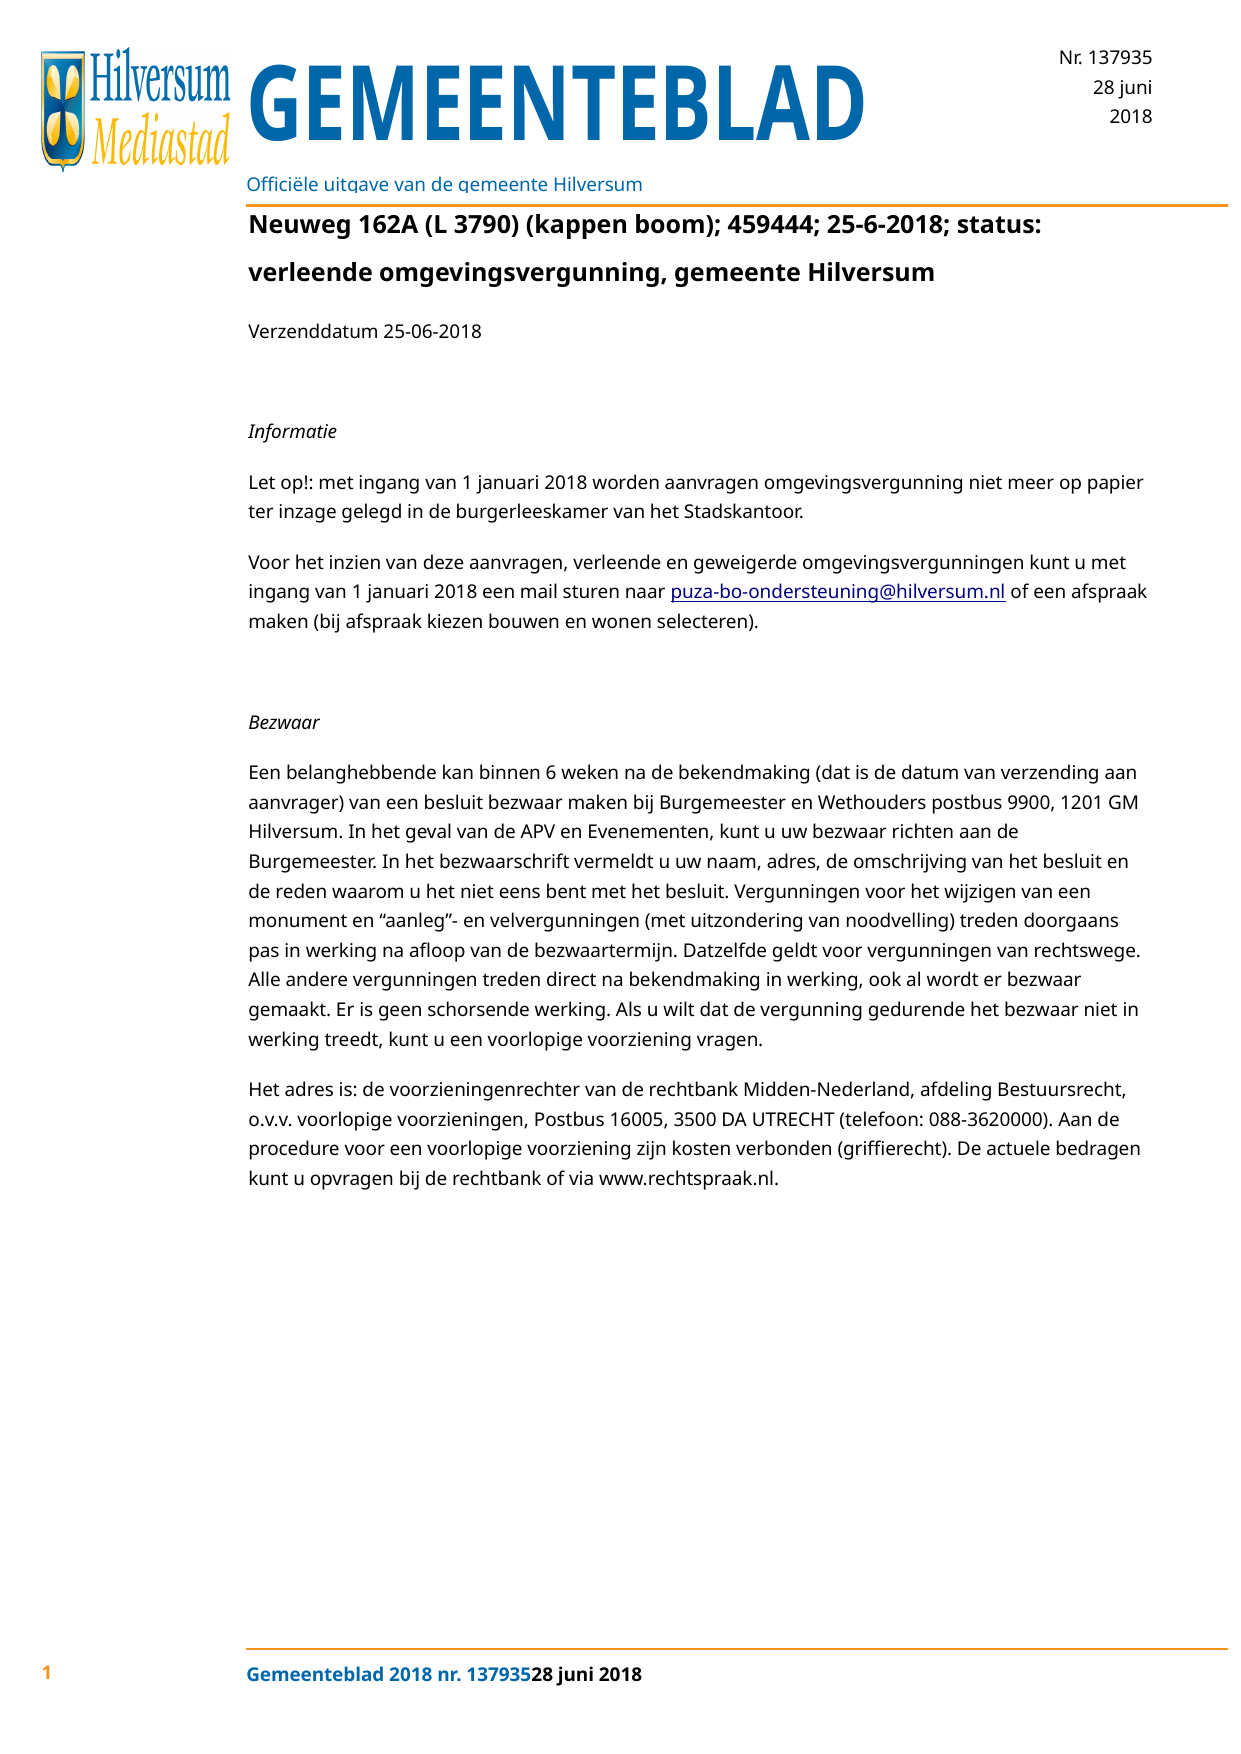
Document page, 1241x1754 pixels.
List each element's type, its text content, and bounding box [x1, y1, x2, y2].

text Een belanghebbende kan binnen 6 weken na de bekendmaking (dat is de datum van verzending aan aanvrager) van een besluit bezwaar maken bij Burgemeester en Wethouders postbus 9900, 1201 GM Hilversum. In het geval van de APV en Evenementen, kunt u uw bezwaar richten aan de Burgemeester. In het bezwaarschrift vermeldt u uw naam, adres, de omschrijving van het besluit en de reden waarom u het niet eens bent met het besluit. Vergunningen voor het wijzigen van een monument en “aanleg”- en velvergunningen (met uitzondering van noodvelling) treden doorgaans pas in werking na afloop van de bezwaartermijn. Datzelfde geldt voor vergunningen van rechtswege. Alle andere vergunningen treden direct na bekendmaking in werking, ook al wordt er bezwaar gemaakt. Er is geen schorsende werking. Als u wilt dat de vergunning gedurende het bezwaar niet in werking treedt, kunt u een voorlopige voorziening vragen. [248, 759, 1152, 1052]
text Verzenddatum 25-06-2018 [248, 318, 1152, 344]
text Let op!: met ingang van 1 januari 2018 worden aanvragen omgevingsvergunning niet meer op papier ter inzage gelegd in de burgerleeskamer van het Stadskantoor. [248, 469, 1152, 524]
picture [41, 47, 231, 172]
text Neuweg 162A (L 3790) (kappen boom); 459444; 25-6-2018; status: verleende omgevingsvergunning, gemeente Hilversum [248, 207, 1152, 288]
text Bezwaar [248, 709, 1152, 735]
text Het adres is: de voorzieningenrechter van de rechtbank Midden-Nederland, afdeling Bestuursrecht, o.v.v. voorlopige voorzieningen, Postbus 16005, 3500 DA UTRECHT (telefoon: 088-3620000). Aan de procedure voor een voorlopige voorziening zijn kosten verbonden (griffierecht). De actuele bedragen kunt u opvragen bij de rechtbank of via www.rechtspraak.nl. [248, 1076, 1152, 1191]
text Informatie [248, 419, 1152, 444]
text Voor het inzien van deze aanvragen, verleende en geweigerde omgevingsvergunningen kunt u met ingang van 1 januari 2018 een mail sturen naar puza-bo-ondersteuning@hilversum.nl of een afspraak maken (bij afspraak kiezen bouwen en wonen selecteren). [248, 549, 1152, 634]
